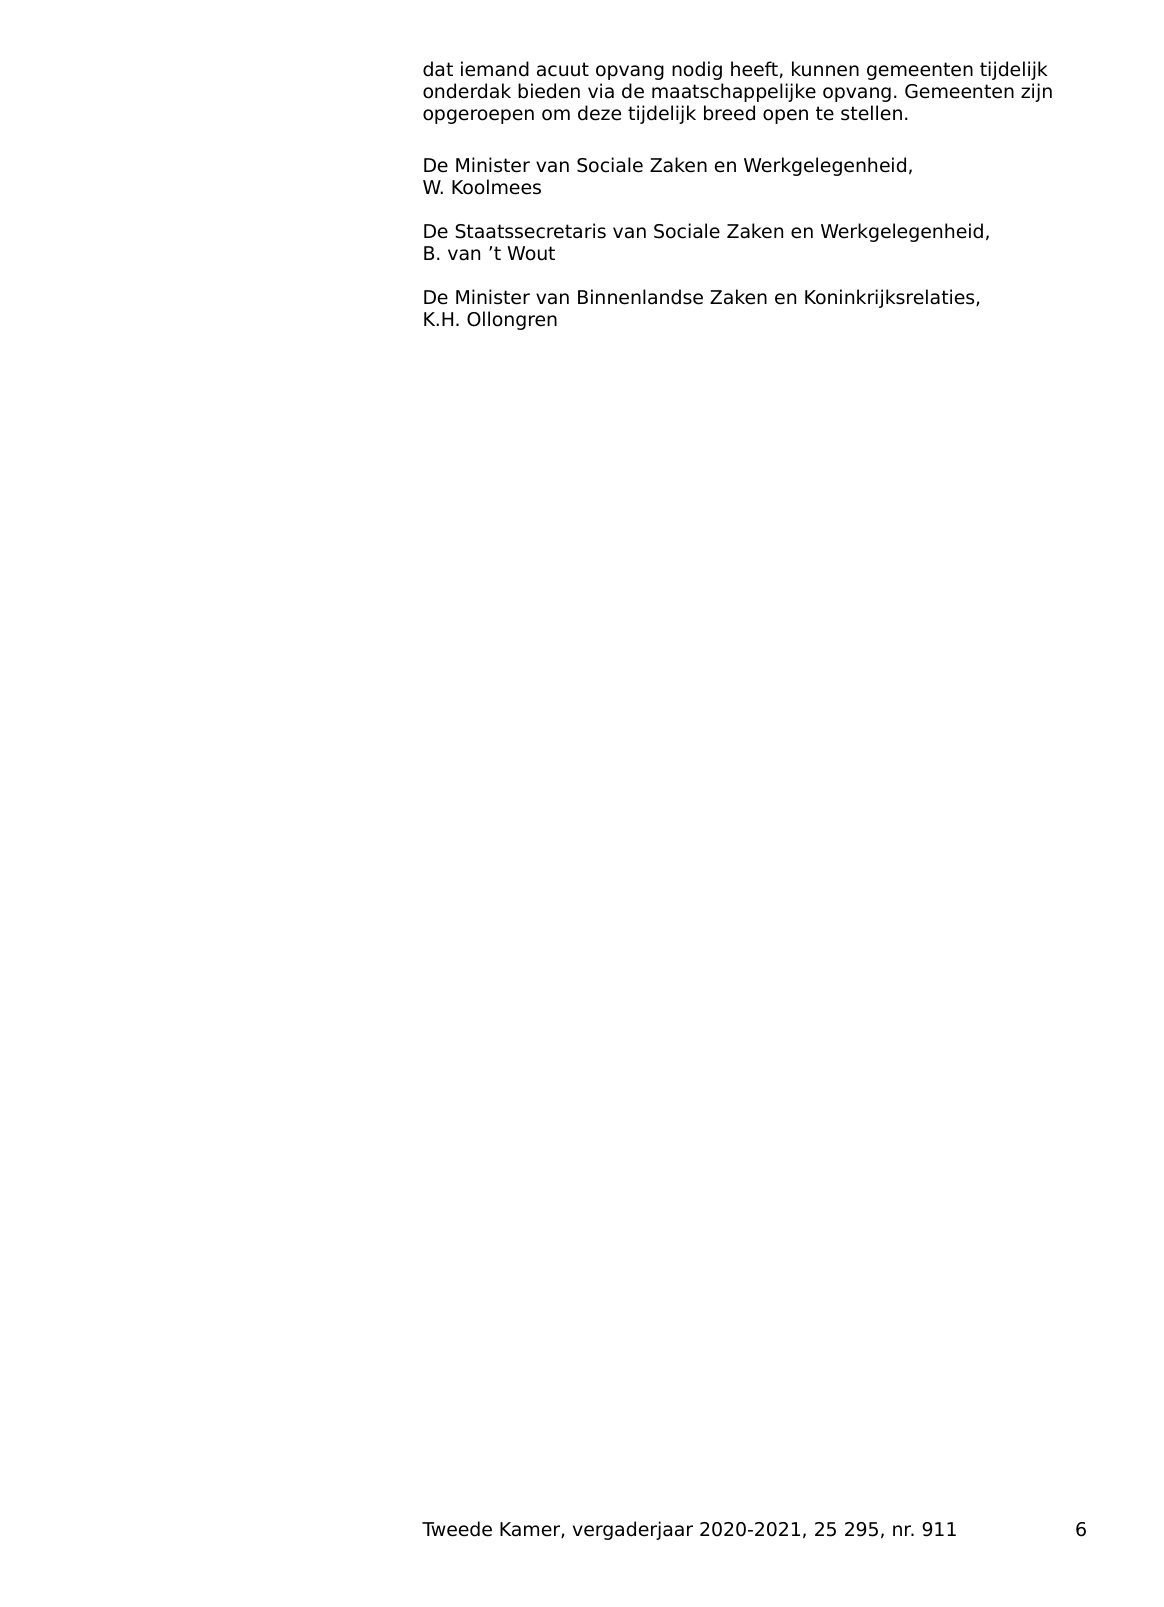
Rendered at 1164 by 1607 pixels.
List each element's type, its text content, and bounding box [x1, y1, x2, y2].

text De Staatssecretaris van Sociale Zaken en Werkgelegenheid, B. van ’t Wout [422, 221, 1087, 265]
text De Minister van Sociale Zaken en Werkgelegenheid, W. Koolmees [422, 155, 1087, 199]
text De Minister van Binnenlandse Zaken en Koninkrijksrelaties, K.H. Ollongren [422, 287, 1087, 331]
text dat iemand acuut opvang nodig heeft, kunnen gemeenten tijdelijk onderdak bieden via de maatschappelijke opvang. Gemeenten zijn opgeroepen om deze tijdelijk breed open te stellen. [422, 59, 1087, 125]
